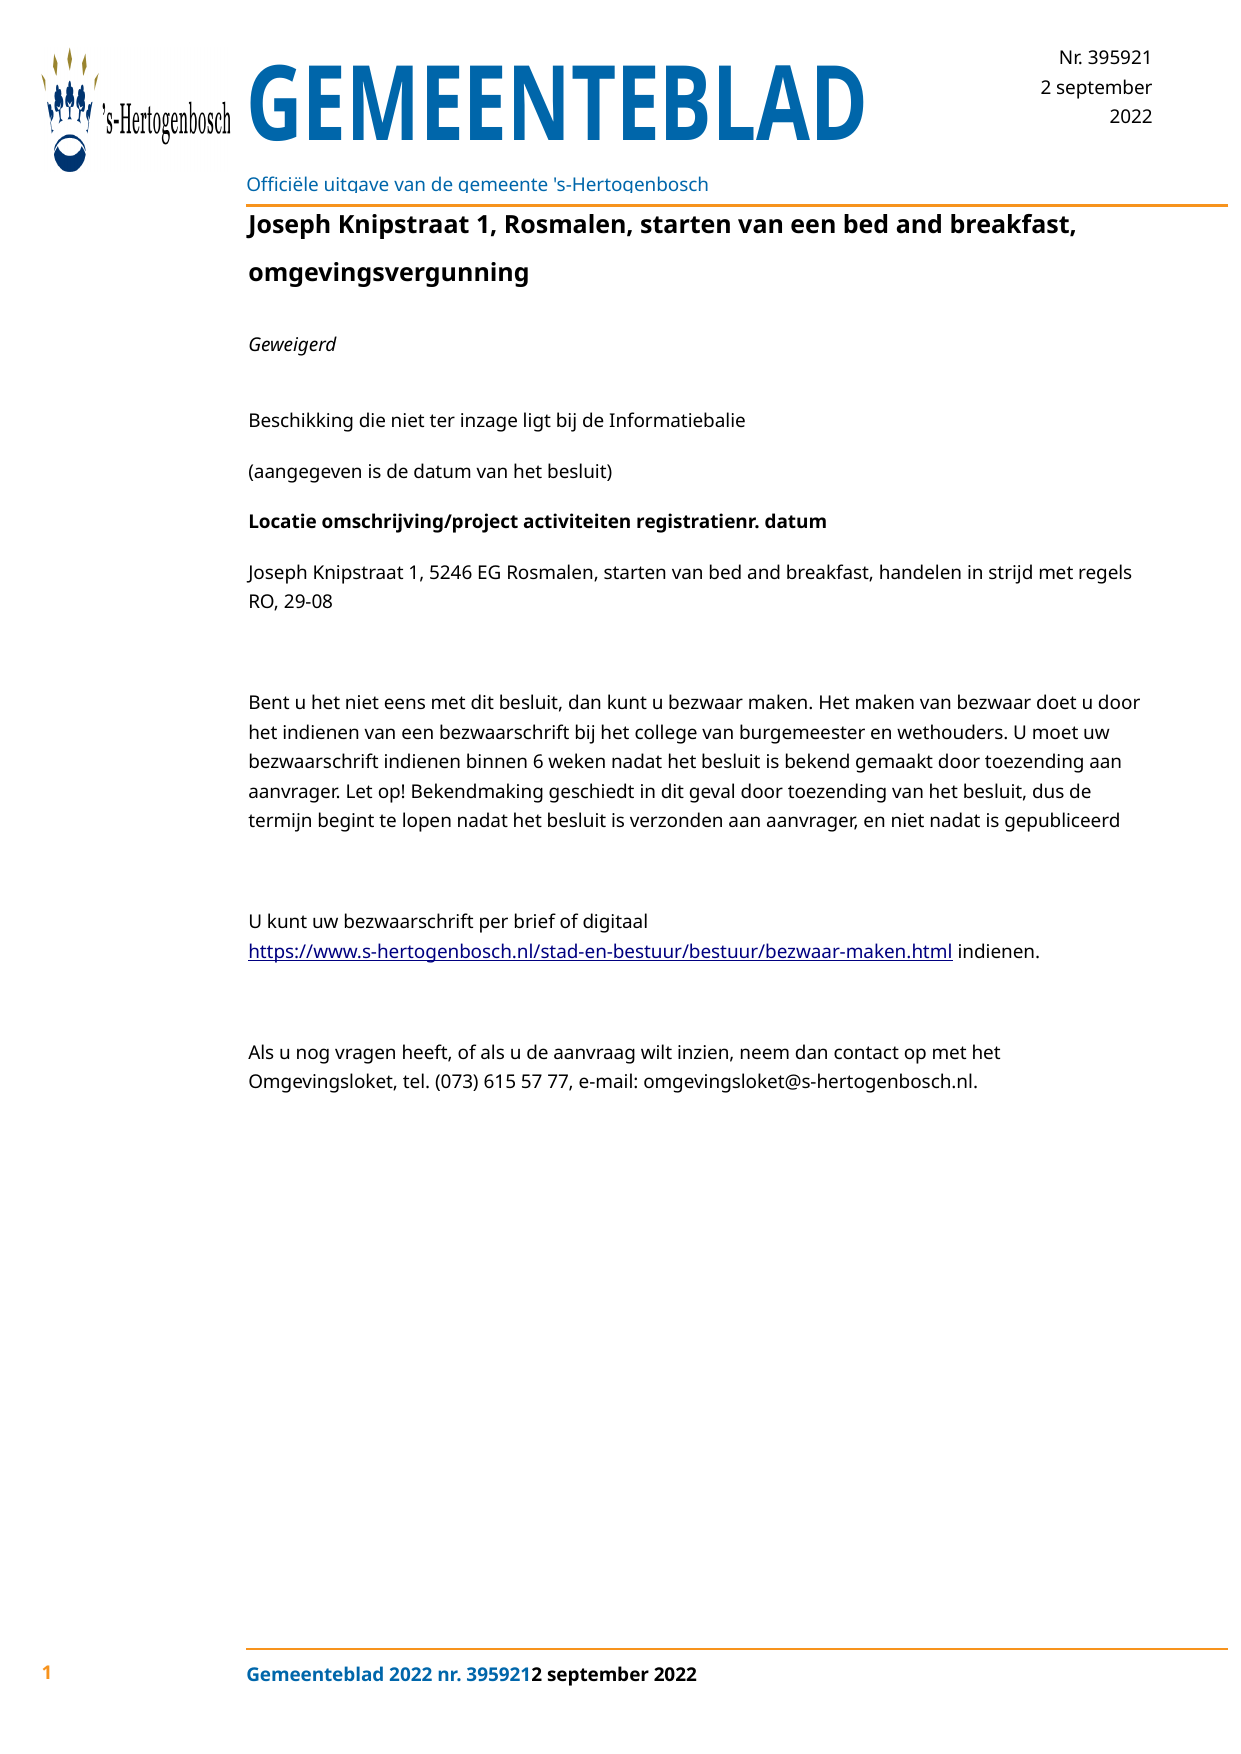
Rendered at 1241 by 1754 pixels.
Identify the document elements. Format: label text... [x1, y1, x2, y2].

text Joseph Knipstraat 1, 5246 EG Rosmalen, starten van bed and breakfast, handelen in strijd met regels RO, 29-08 [248, 559, 1152, 614]
picture [41, 47, 231, 172]
text (aangegeven is de datum van het besluit) [248, 458, 1152, 484]
text Locatie omschrijving/project activiteiten registratienr. datum [248, 508, 1152, 534]
text Bent u het niet eens met dit besluit, dan kunt u bezwaar maken. Het maken van bezwaar doet u door het indienen van een bezwaarschrift bij het college van burgemeester en wethouders. U moet uw bezwaarschrift indienen binnen 6 weken nadat het besluit is bekend gemaakt door toezending aan aanvrager. Let op! Bekendmaking geschiedt in dit geval door toezending van het besluit, dus de termijn begint te lopen nadat het besluit is verzonden aan aanvrager, en niet nadat is gepubliceerd [248, 689, 1152, 833]
text U kunt uw bezwaarschrift per brief of digitaal https://www.s-hertogenbosch.nl/stad-en-bestuur/bestuur/bezwaar-maken.html indienen. [248, 908, 1152, 964]
text Geweigerd [248, 331, 1152, 357]
text Joseph Knipstraat 1, Rosmalen, starten van een bed and breakfast, omgevingsvergunning [248, 207, 1152, 288]
text Beschikking die niet ter inzage ligt bij de Informatiebalie [248, 408, 1152, 433]
text Als u nog vragen heeft, of als u de aanvraag wilt inzien, neem dan contact op met het Omgevingsloket, tel. (073) 615 57 77, e-mail: omgevingsloket@s-hertogenbosch.nl. [248, 1039, 1152, 1094]
